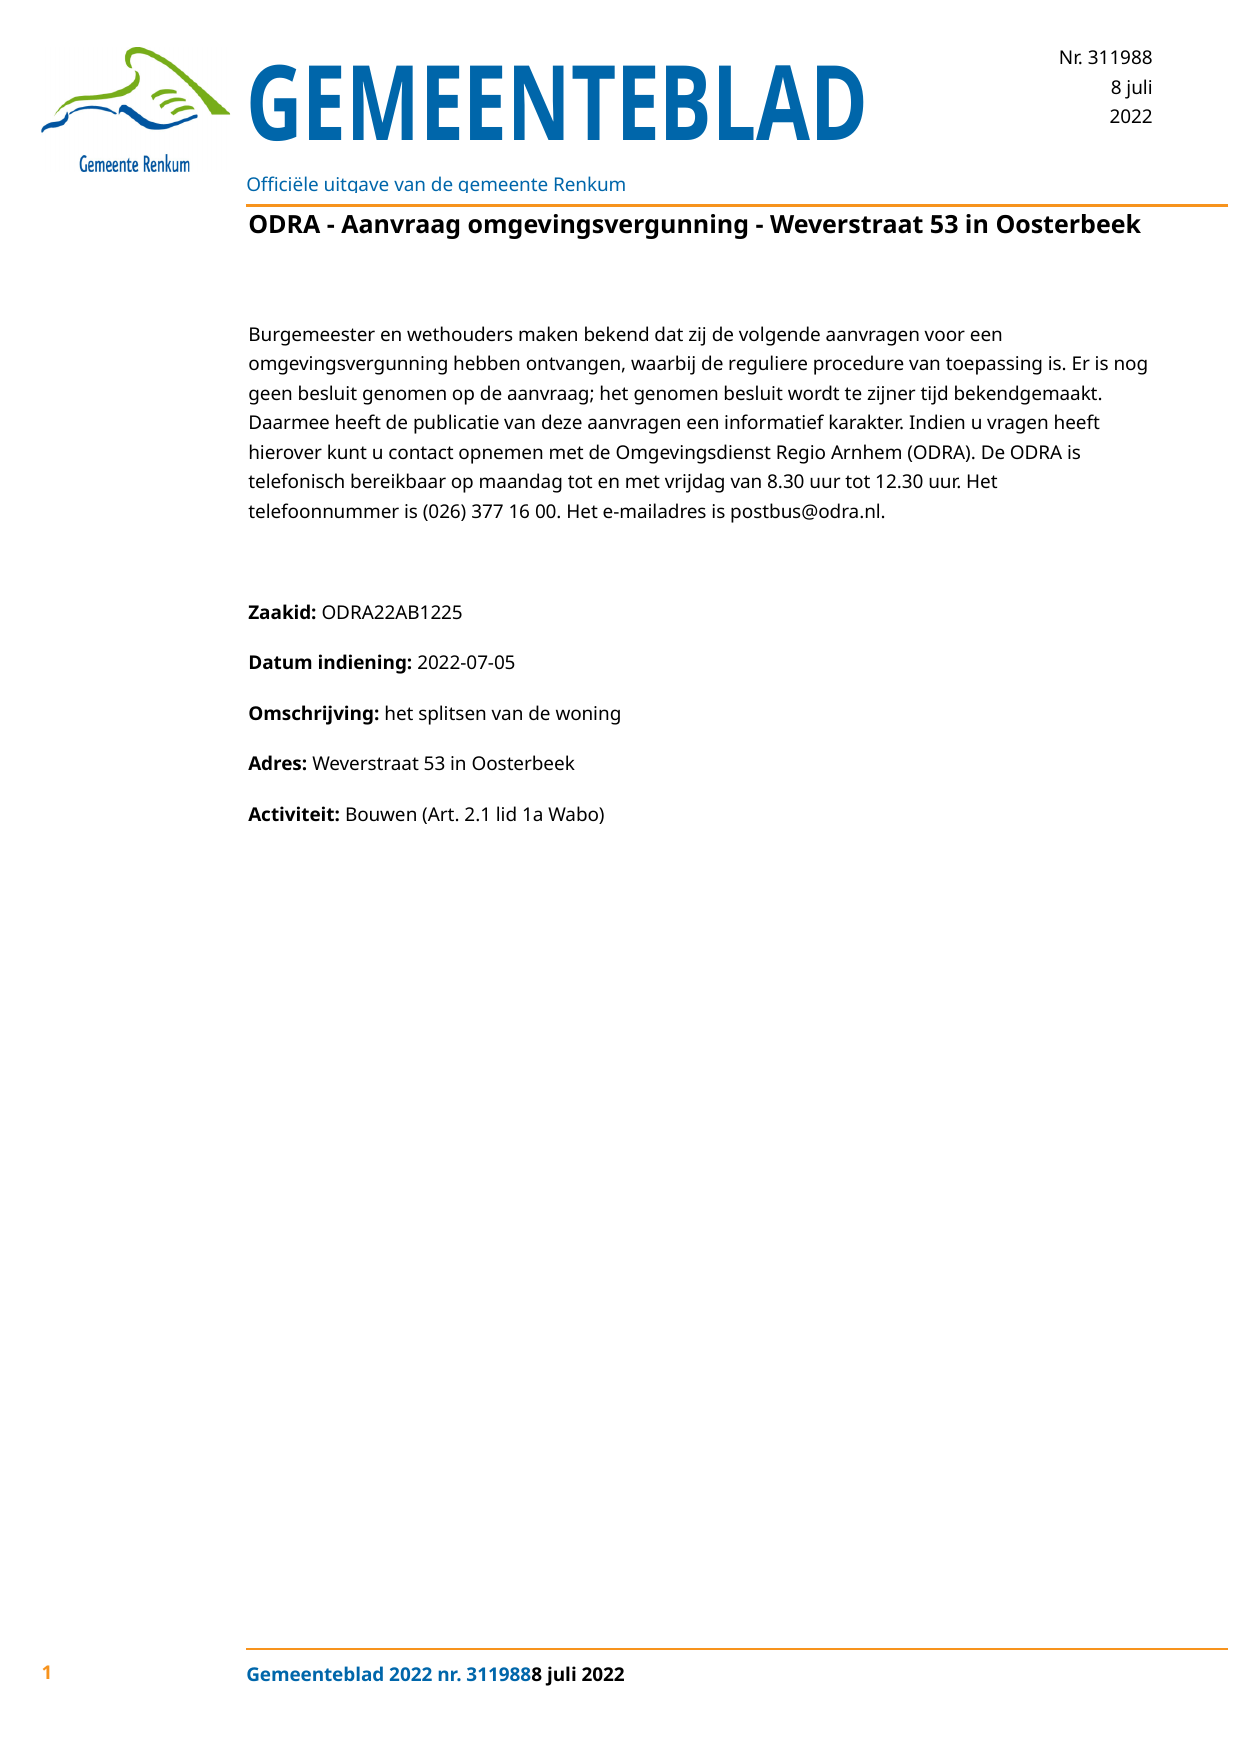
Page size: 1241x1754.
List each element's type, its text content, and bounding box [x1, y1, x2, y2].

picture [41, 47, 231, 172]
text Adres: Weverstraat 53 in Oosterbeek [248, 750, 1152, 776]
text Burgemeester en wethouders maken bekend dat zij de volgende aanvragen voor een omgevingsvergunning hebben ontvangen, waarbij de reguliere procedure van toepassing is. Er is nog geen besluit genomen op de aanvraag; het genomen besluit wordt te zijner tijd bekendgemaakt. Daarmee heeft de publicatie van deze aanvragen een informatief karakter. Indien u vragen heeft hierover kunt u contact opnemen met de Omgevingsdienst Regio Arnhem (ODRA). De ODRA is telefonisch bereikbaar op maandag tot en met vrijdag van 8.30 uur tot 12.30 uur. Het telefoonnummer is (026) 377 16 00. Het e-mailadres is postbus@odra.nl. [248, 321, 1152, 524]
text Datum indiening: 2022-07-05 [248, 649, 1152, 675]
text Zaakid: ODRA22AB1225 [248, 599, 1152, 625]
text Omschrijving: het splitsen van de woning [248, 700, 1152, 726]
text Activiteit: Bouwen (Art. 2.1 lid 1a Wabo) [248, 801, 1152, 826]
text ODRA - Aanvraag omgevingsvergunning - Weverstraat 53 in Oosterbeek [248, 207, 1152, 241]
